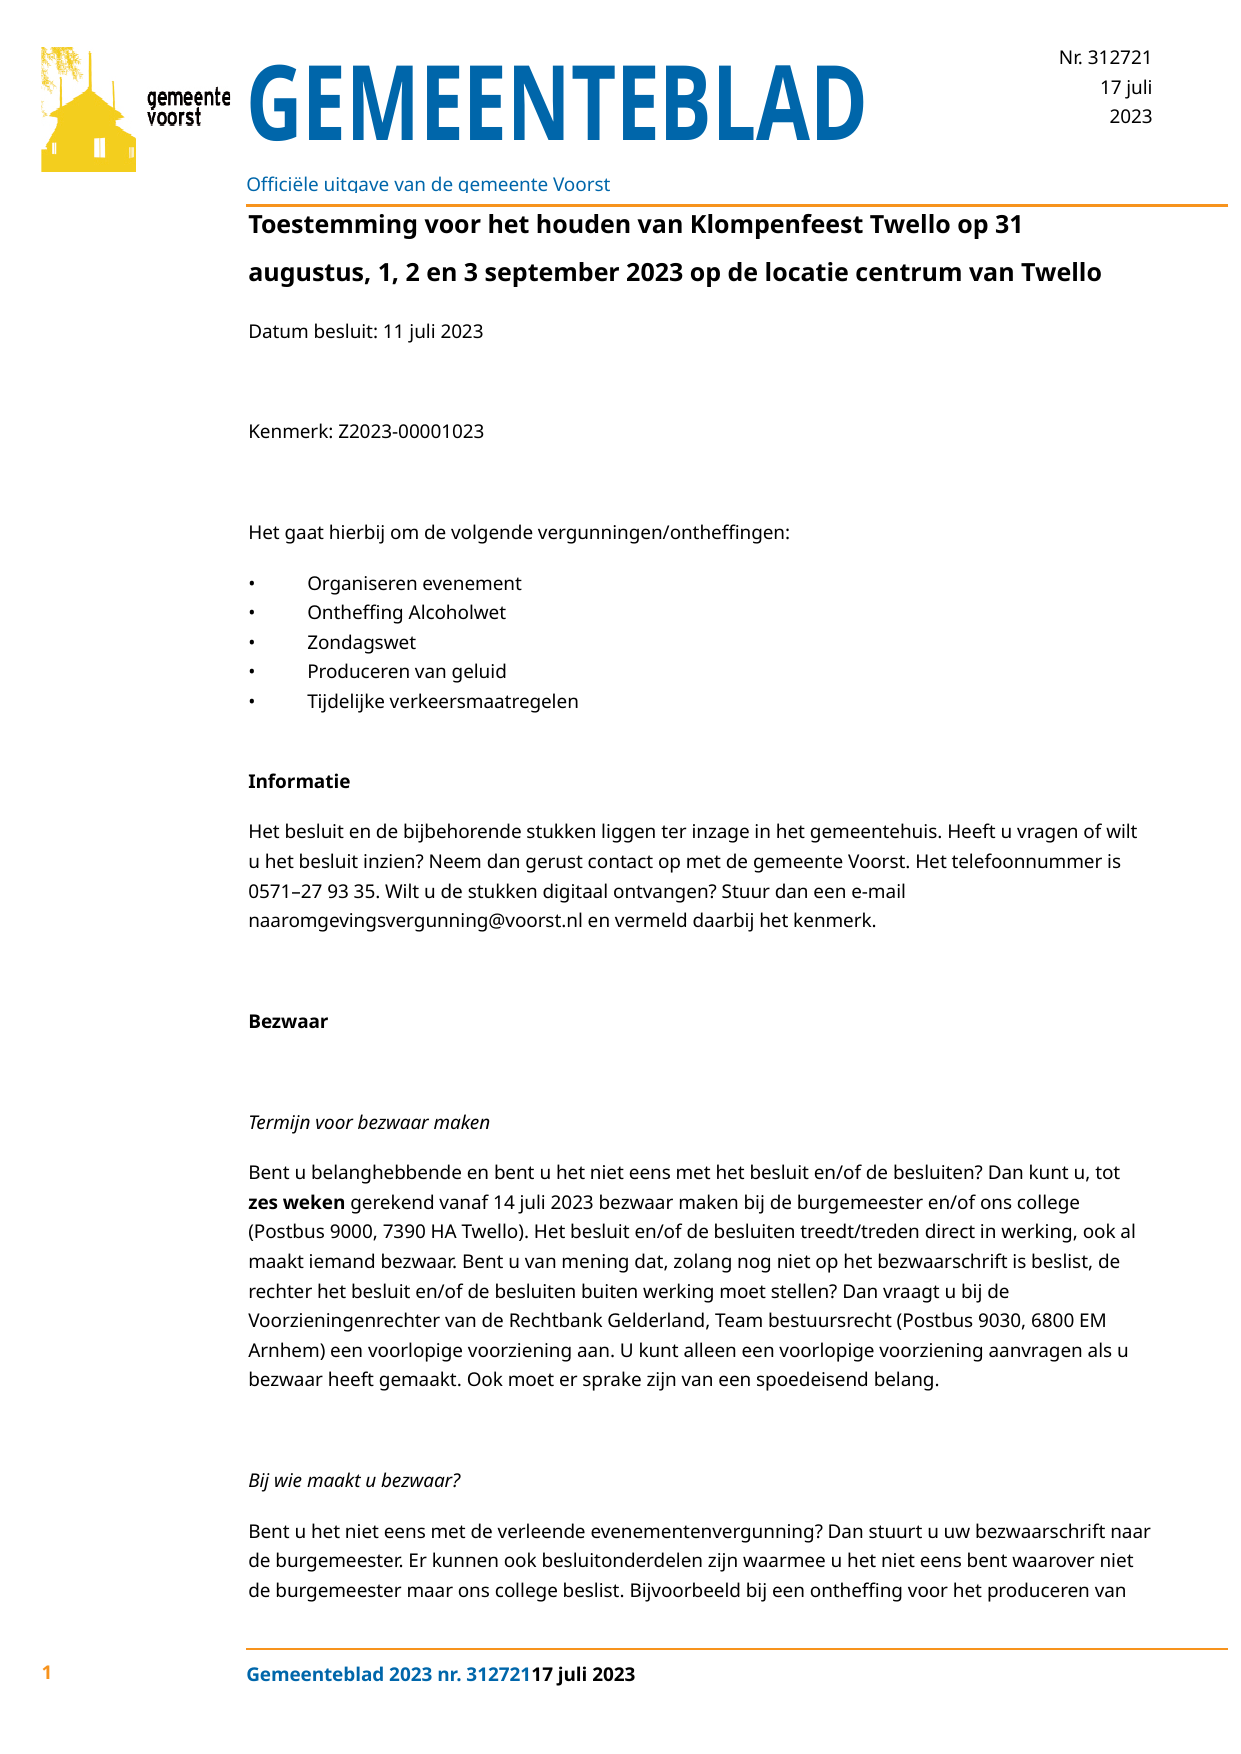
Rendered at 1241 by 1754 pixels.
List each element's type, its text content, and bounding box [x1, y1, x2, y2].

picture [41, 47, 231, 172]
list Ontheffing Alcoholwet [248, 599, 1152, 625]
text Het besluit en de bijbehorende stukken liggen ter inzage in het gemeentehuis. Heeft u vragen of wilt u het besluit inzien? Neem dan gerust contact op met de gemeente Voorst. Het telefoonnummer is 0571–27 93 35. Wilt u de stukken digitaal ontvangen? Stuur dan een e-mail naaromgevingsvergunning@voorst.nl en vermeld daarbij het kenmerk. [248, 819, 1152, 933]
list Tijdelijke verkeersmaatregelen [248, 688, 1152, 714]
text Bent u het niet eens met de verleende evenementenvergunning? Dan stuurt u uw bezwaarschrift naar de burgemeester. Er kunnen ook besluitonderdelen zijn waarmee u het niet eens bent waarover niet de burgemeester maar ons college beslist. Bijvoorbeeld bij een ontheffing voor het produceren van [248, 1518, 1152, 1603]
text Bent u belanghebbende en bent u het niet eens met het besluit en/of de besluiten? Dan kunt u, tot zes weken gerekend vanaf 14 juli 2023 bezwaar maken bij de burgemeester en/of ons college (Postbus 9000, 7390 HA Twello). Het besluit en/of de besluiten treedt/treden direct in werking, ook al maakt iemand bezwaar. Bent u van mening dat, zolang nog niet op het bezwaarschrift is beslist, de rechter het besluit en/of de besluiten buiten werking moet stellen? Dan vraagt u bij de Voorzieningenrechter van de Rechtbank Gelderland, Team bestuursrecht (Postbus 9030, 6800 EM Arnhem) een voorlopige voorziening aan. U kunt alleen een voorlopige voorziening aanvragen als u bezwaar heeft gemaakt. Ook moet er sprake zijn van een spoedeisend belang. [248, 1159, 1152, 1392]
list Produceren van geluid [248, 659, 1152, 684]
text Het gaat hierbij om de volgende vergunningen/ontheffingen: [248, 519, 1152, 545]
text Toestemming voor het houden van Klompenfeest Twello op 31 augustus, 1, 2 en 3 september 2023 op de locatie centrum van Twello [248, 207, 1152, 288]
text Bij wie maakt u bezwaar? [248, 1467, 1152, 1493]
text Bezwaar [248, 1008, 1152, 1034]
list Zondagswet [248, 629, 1152, 655]
text Kenmerk: Z2023-00001023 [248, 419, 1152, 444]
text Datum besluit: 11 juli 2023 [248, 318, 1152, 344]
text Informatie [248, 768, 1152, 794]
text Termijn voor bezwaar maken [248, 1109, 1152, 1135]
list Organiseren evenement [248, 570, 1152, 596]
